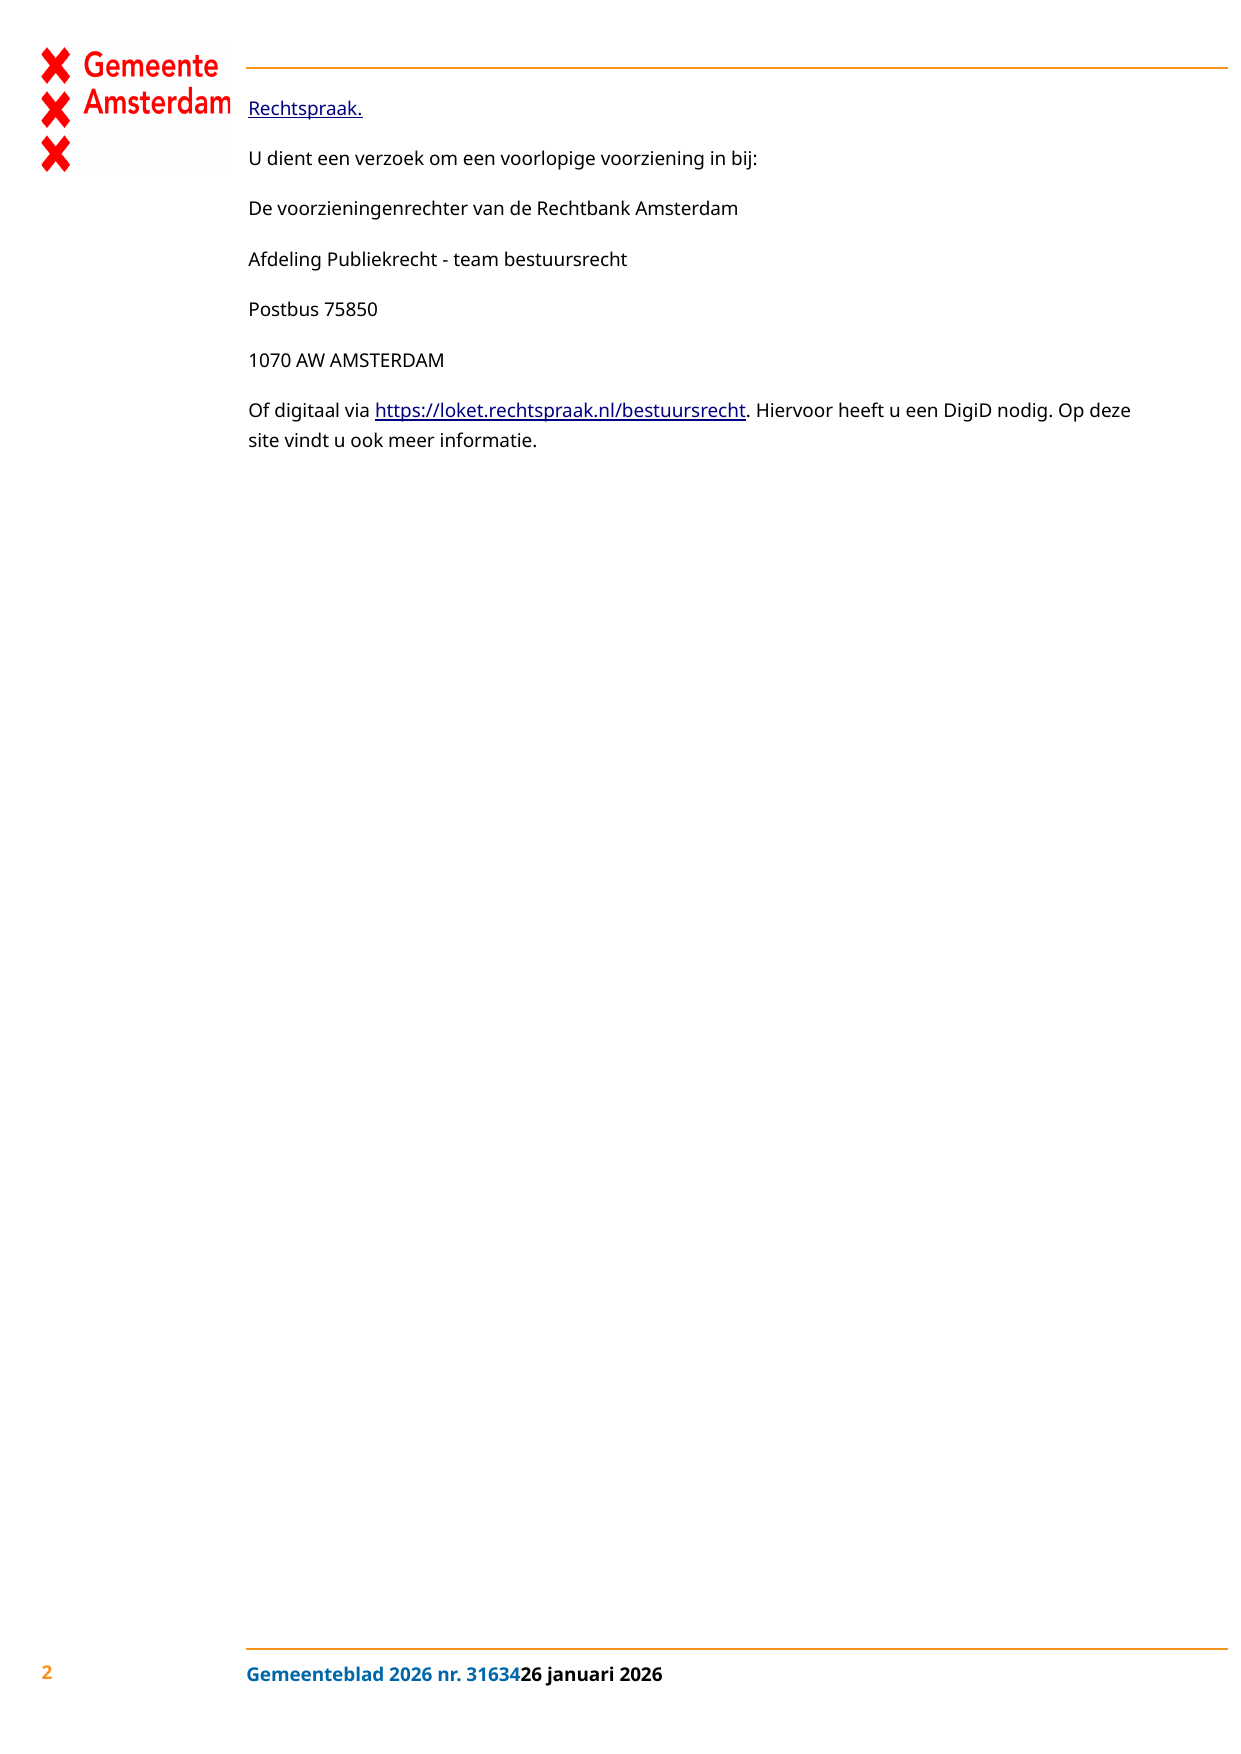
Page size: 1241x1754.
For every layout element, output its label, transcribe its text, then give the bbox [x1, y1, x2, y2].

text U dient een verzoek om een voorlopige voorziening in bij: [248, 145, 1152, 171]
text Afdeling Publiekrecht - team bestuursrecht [248, 246, 1152, 272]
text 1070 AW AMSTERDAM [248, 347, 1152, 373]
picture [41, 47, 231, 172]
text Of digitaal via https://loket.rechtspraak.nl/bestuursrecht. Hiervoor heeft u een DigiD nodig. Op deze site vindt u ook meer informatie. [248, 397, 1152, 453]
text De voorzieningenrechter van de Rechtbank Amsterdam [248, 196, 1152, 221]
text Postbus 75850 [248, 296, 1152, 322]
text Rechtspraak. [248, 95, 1152, 121]
